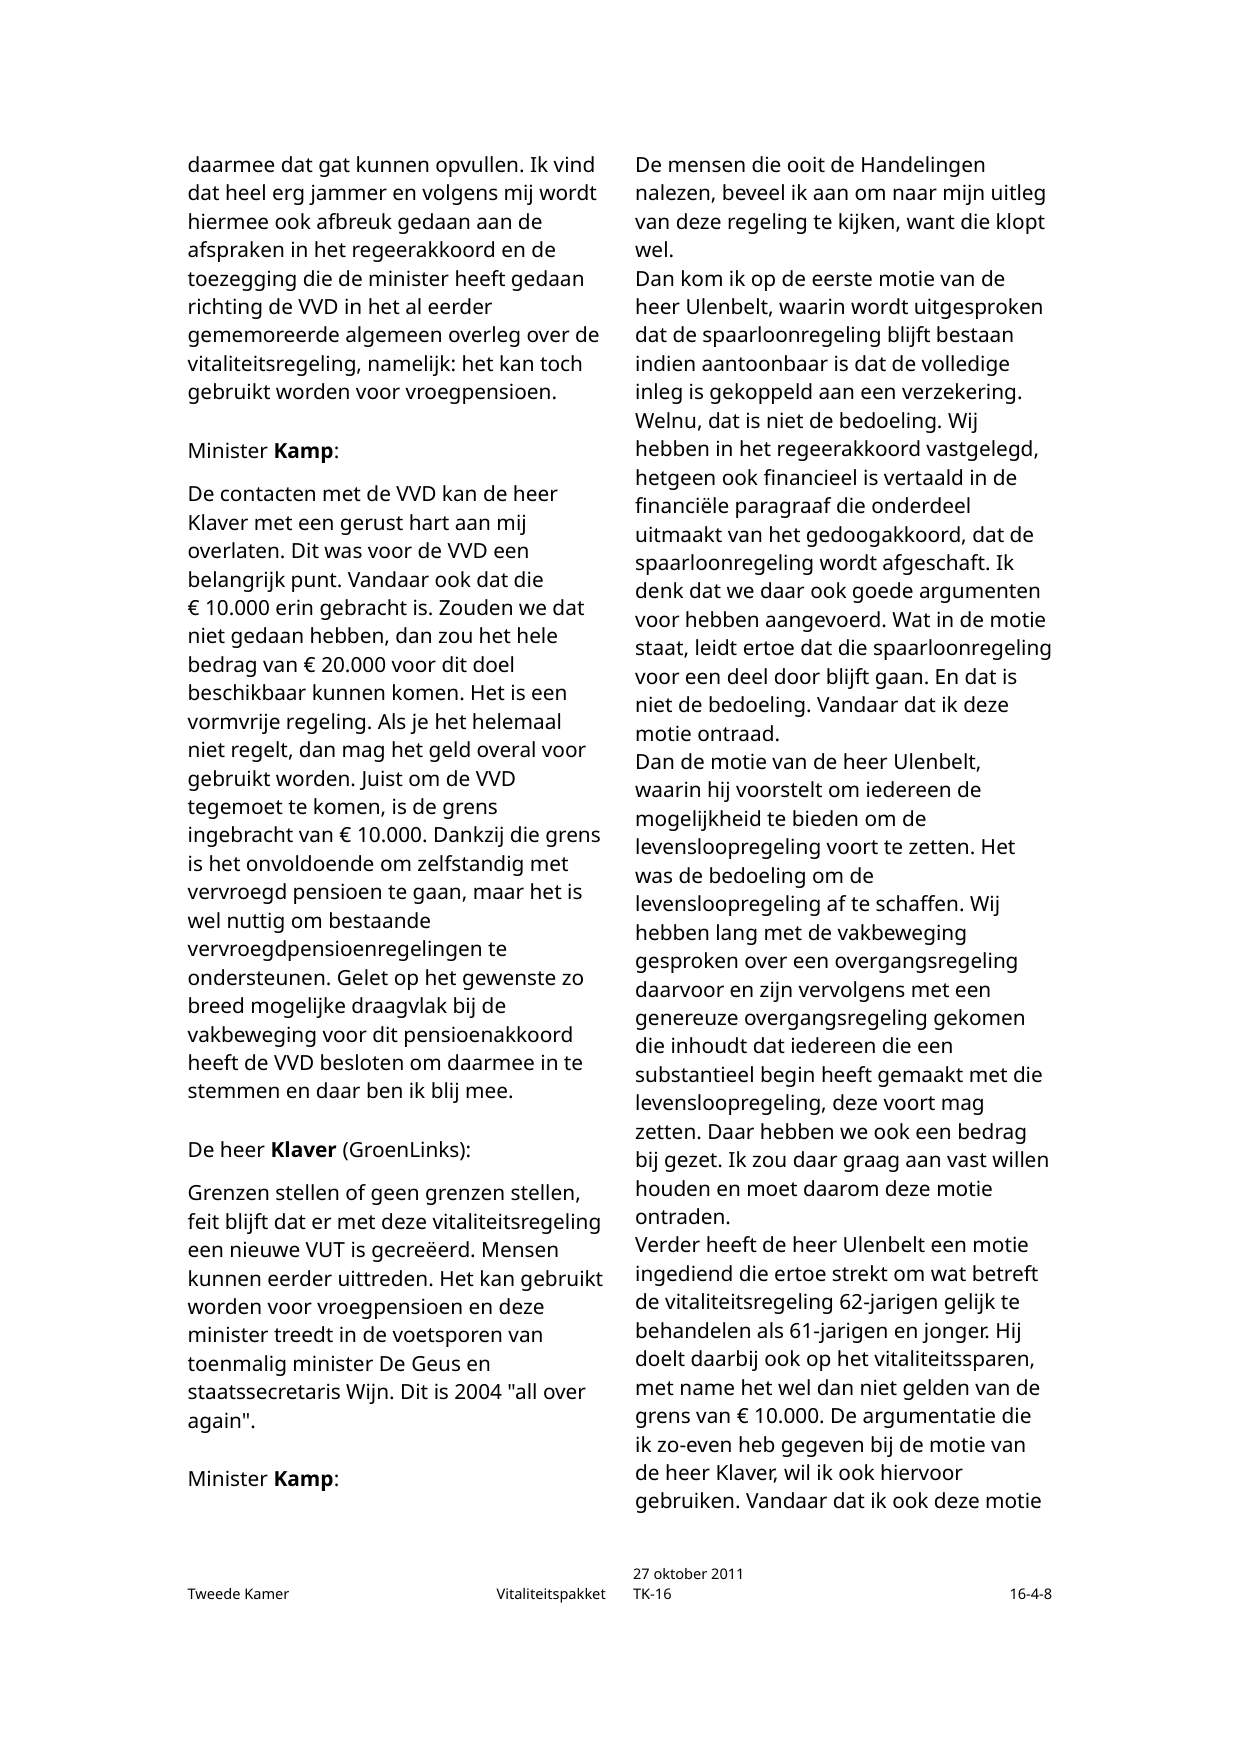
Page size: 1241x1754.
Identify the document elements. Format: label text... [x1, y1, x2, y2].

text Dan de motie van de heer Ulenbelt, waarin hij voorstelt om iedereen de mogelijkheid te bieden om de levensloopregeling voort te zetten. Het was de bedoeling om de levensloopregeling af te schaffen. Wij hebben lang met de vakbeweging gesproken over een overgangsregeling daarvoor en zijn vervolgens met een genereuze overgangsregeling gekomen die inhoudt dat iedereen die een substantieel begin heeft gemaakt met die levensloopregeling, deze voort mag zetten. Daar hebben we ook een bedrag bij gezet. Ik zou daar graag aan vast willen houden en moet daarom deze motie ontraden. [635, 747, 1053, 1231]
text De contacten met de VVD kan de heer Klaver met een gerust hart aan mij overlaten. Dit was voor de VVD een belangrijk punt. Vandaar ook dat die € 10.000 erin gebracht is. Zouden we dat niet gedaan hebben, dan zou het hele bedrag van € 20.000 voor dit doel beschikbaar kunnen komen. Het is een vormvrije regeling. Als je het helemaal niet regelt, dan mag het geld overal voor gebruikt worden. Juist om de VVD tegemoet te komen, is de grens ingebracht van € 10.000. Dankzij die grens is het onvoldoende om zelfstandig met vervroegd pensioen te gaan, maar het is wel nuttig om bestaande vervroegdpensioenregelingen te ondersteunen. Gelet op het gewenste zo breed mogelijke draagvlak bij de vakbeweging voor dit pensioenakkoord heeft de VVD besloten om daarmee in te stemmen en daar ben ik blij mee. [187, 479, 605, 1105]
text Dan kom ik op de eerste motie van de heer Ulenbelt, waarin wordt uitgesproken dat de spaarloonregeling blijft bestaan indien aantoonbaar is dat de volledige inleg is gekoppeld aan een verzekering. Welnu, dat is niet de bedoeling. Wij hebben in het regeerakkoord vastgelegd, hetgeen ook financieel is vertaald in de financiële paragraaf die onderdeel uitmaakt van het gedoogakkoord, dat de spaarloonregeling wordt afgeschaft. Ik denk dat we daar ook goede argumenten voor hebben aangevoerd. Wat in de motie staat, leidt ertoe dat die spaarloonregeling voor een deel door blijft gaan. En dat is niet de bedoeling. Vandaar dat ik deze motie ontraad. [635, 264, 1053, 747]
text De heer Klaver (GroenLinks): [187, 1135, 605, 1163]
text Minister Kamp: [187, 1464, 605, 1493]
text Verder heeft de heer Ulenbelt een motie ingediend die ertoe strekt om wat betreft de vitaliteitsregeling 62-jarigen gelijk te behandelen als 61-jarigen en jonger. Hij doelt daarbij ook op het vitaliteitssparen, met name het wel dan niet gelden van de grens van € 10.000. De argumentatie die ik zo-even heb gegeven bij de motie van de heer Klaver, wil ik ook hiervoor gebruiken. Vandaar dat ik ook deze motie [635, 1231, 1053, 1515]
text De mensen die ooit de Handelingen nalezen, beveel ik aan om naar mijn uitleg van deze regeling te kijken, want die klopt wel. [635, 150, 1053, 264]
text Grenzen stellen of geen grenzen stellen, feit blijft dat er met deze vitaliteitsregeling een nieuwe VUT is gecreëerd. Mensen kunnen eerder uittreden. Het kan gebruikt worden voor vroegpensioen en deze minister treedt in de voetsporen van toenmalig minister De Geus en staatssecretaris Wijn. Dit is 2004 "all over again". [187, 1178, 605, 1434]
text daarmee dat gat kunnen opvullen. Ik vind dat heel erg jammer en volgens mij wordt hiermee ook afbreuk gedaan aan de afspraken in het regeerakkoord en de toezegging die de minister heeft gedaan richting de VVD in het al eerder gememoreerde algemeen overleg over de vitaliteitsregeling, namelijk: het kan toch gebruikt worden voor vroegpensioen. [187, 150, 605, 406]
text Minister Kamp: [187, 436, 605, 464]
